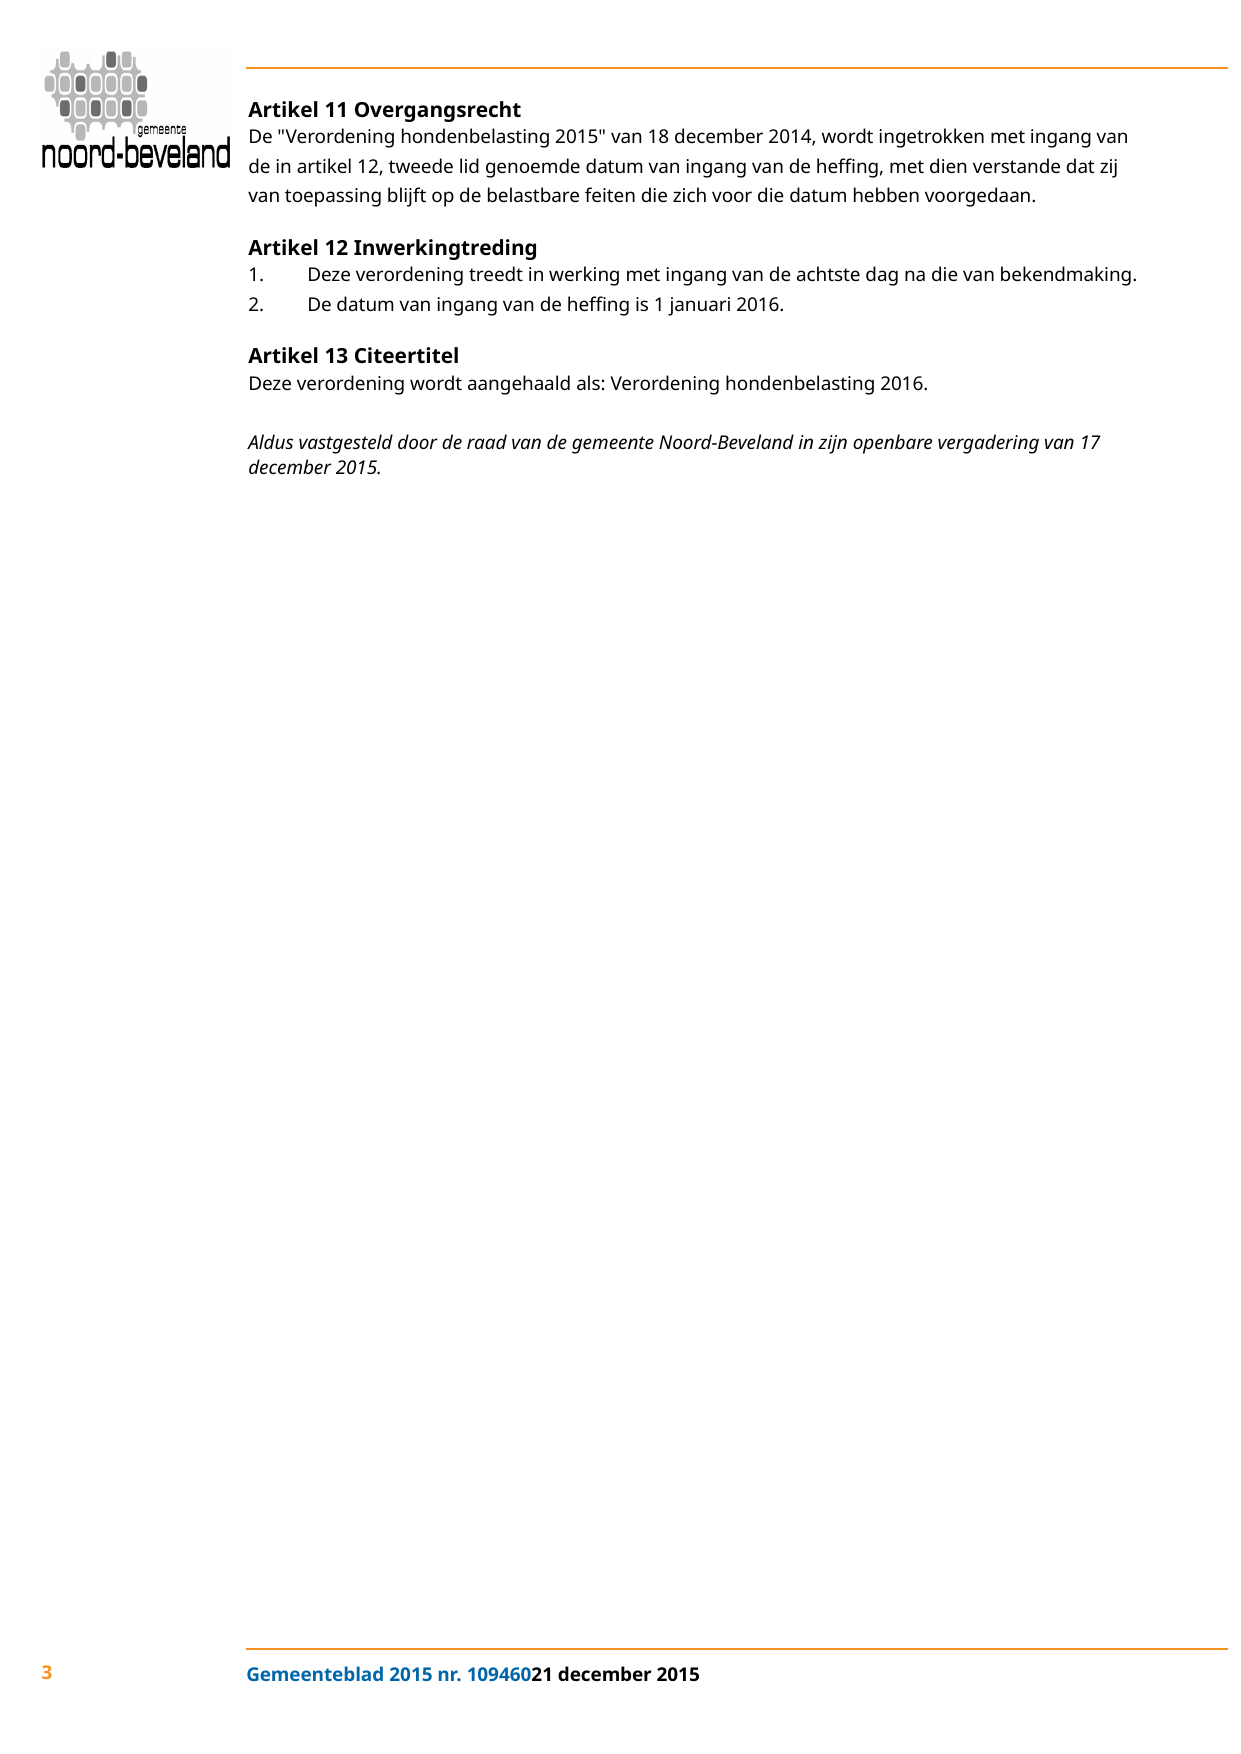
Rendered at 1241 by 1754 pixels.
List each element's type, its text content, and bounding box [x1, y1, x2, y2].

list Deze verordening treedt in werking met ingang van de achtste dag na die van bekendmaking. [248, 261, 1152, 287]
text Aldus vastgesteld door de raad van de gemeente Noord-Beveland in zijn openbare vergadering van 17 december 2015. [248, 429, 1152, 480]
text Artikel 12 Inwerkingtreding [248, 233, 1152, 261]
list De datum van ingang van de heffing is 1 januari 2016. [248, 291, 1152, 317]
picture [41, 47, 231, 172]
text Artikel 11 Overgangsrecht [248, 95, 1152, 123]
text Artikel 13 Citeertitel [248, 341, 1152, 370]
text De "Verordening hondenbelasting 2015" van 18 december 2014, wordt ingetrokken met ingang van de in artikel 12, tweede lid genoemde datum van ingang van de heffing, met dien verstande dat zij van toepassing blijft op de belastbare feiten die zich voor die datum hebben voorgedaan. [248, 123, 1152, 208]
text Deze verordening wordt aangehaald als: Verordening hondenbelasting 2016. [248, 370, 1152, 395]
